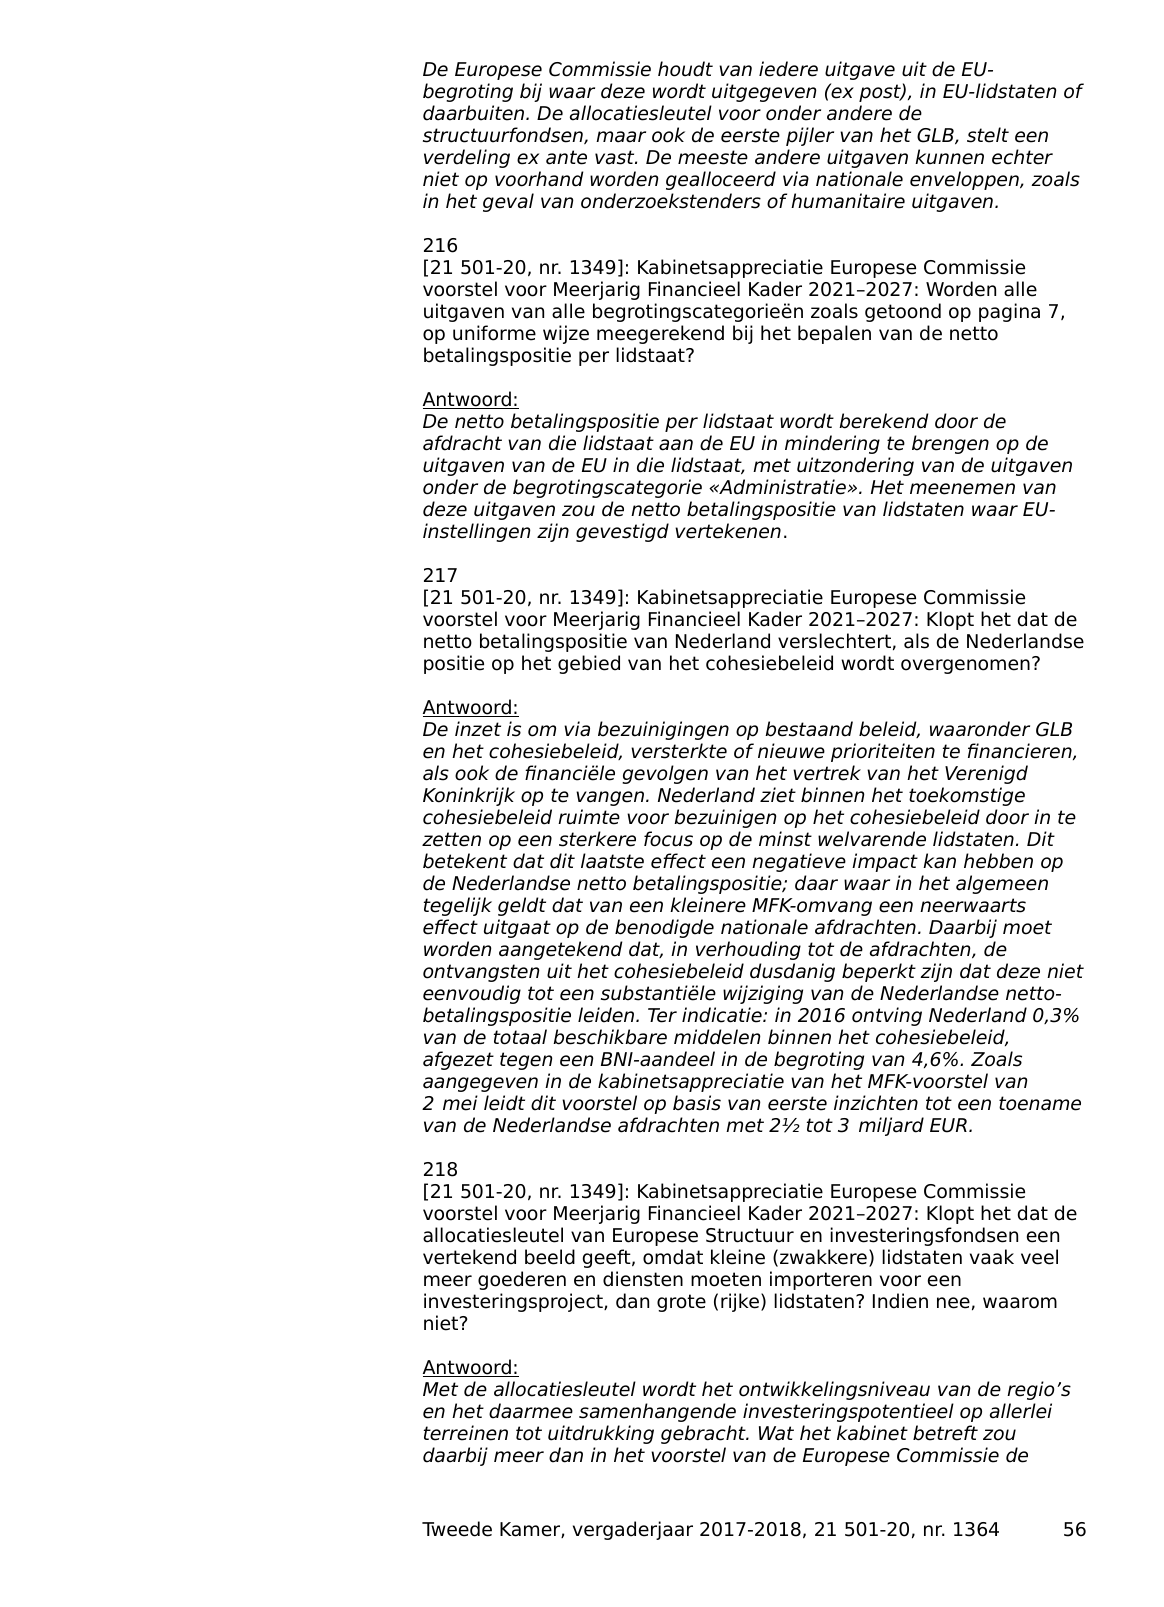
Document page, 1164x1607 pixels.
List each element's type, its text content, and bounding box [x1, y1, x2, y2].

text De inzet is om via bezuinigingen op bestaand beleid, waaronder GLB en het cohesiebeleid, versterkte of nieuwe prioriteiten te financieren, als ook de financiële gevolgen van het vertrek van het Verenigd Koninkrijk op te vangen. Nederland ziet binnen het toekomstige cohesiebeleid ruimte voor bezuinigen op het cohesiebeleid door in te zetten op een sterkere focus op de minst welvarende lidstaten. Dit betekent dat dit laatste effect een negatieve impact kan hebben op de Nederlandse netto betalingspositie; daar waar in het algemeen tegelijk geldt dat van een kleinere MFK-omvang een neerwaarts effect uitgaat op de benodigde nationale afdrachten. Daarbij moet worden aangetekend dat, in verhouding tot de afdrachten, de ontvangsten uit het cohesiebeleid dusdanig beperkt zijn dat deze niet eenvoudig tot een substantiële wijziging van de Nederlandse netto-betalingspositie leiden. Ter indicatie: in 2016 ontving Nederland 0,3% van de totaal beschikbare middelen binnen het cohesiebeleid, afgezet tegen een BNI-aandeel in de begroting van 4,6%. Zoals aangegeven in de kabinetsappreciatie van het MFK-voorstel van 2 mei leidt dit voorstel op basis van eerste inzichten tot een toename van de Nederlandse afdrachten met 2½ tot 3 miljard EUR. [422, 719, 1087, 1137]
text Antwoord: [422, 697, 1087, 719]
text [21 501-20, nr. 1349]: Kabinetsappreciatie Europese Commissie voorstel voor Meerjarig Financieel Kader 2021–2027: Klopt het dat de allocatiesleutel van Europese Structuur en investeringsfondsen een vertekend beeld geeft, omdat kleine (zwakkere) lidstaten vaak veel meer goederen en diensten moeten importeren voor een investeringsproject, dan grote (rijke) lidstaten? Indien nee, waarom niet? [422, 1181, 1087, 1335]
text De netto betalingspositie per lidstaat wordt berekend door de afdracht van die lidstaat aan de EU in mindering te brengen op de uitgaven van de EU in die lidstaat, met uitzondering van de uitgaven onder de begrotingscategorie «Administratie». Het meenemen van deze uitgaven zou de netto betalingspositie van lidstaten waar EU-instellingen zijn gevestigd vertekenen. [422, 411, 1087, 543]
text 217 [422, 565, 1087, 587]
text 216 [422, 235, 1087, 257]
text Antwoord: [422, 1357, 1087, 1379]
text Antwoord: [422, 389, 1087, 411]
text Met de allocatiesleutel wordt het ontwikkelingsniveau van de regio’s en het daarmee samenhangende investeringspotentieel op allerlei terreinen tot uitdrukking gebracht. Wat het kabinet betreft zou daarbij meer dan in het voorstel van de Europese Commissie de [422, 1379, 1087, 1467]
text 218 [422, 1159, 1087, 1181]
text [21 501-20, nr. 1349]: Kabinetsappreciatie Europese Commissie voorstel voor Meerjarig Financieel Kader 2021–2027: Klopt het dat de netto betalingspositie van Nederland verslechtert, als de Nederlandse positie op het gebied van het cohesiebeleid wordt overgenomen? [422, 587, 1087, 675]
text [21 501-20, nr. 1349]: Kabinetsappreciatie Europese Commissie voorstel voor Meerjarig Financieel Kader 2021–2027: Worden alle uitgaven van alle begrotingscategorieën zoals getoond op pagina 7, op uniforme wijze meegerekend bij het bepalen van de netto betalingspositie per lidstaat? [422, 257, 1087, 367]
text De Europese Commissie houdt van iedere uitgave uit de EU-begroting bij waar deze wordt uitgegeven (ex post), in EU-lidstaten of daarbuiten. De allocatiesleutel voor onder andere de structuurfondsen, maar ook de eerste pijler van het GLB, stelt een verdeling ex ante vast. De meeste andere uitgaven kunnen echter niet op voorhand worden gealloceerd via nationale enveloppen, zoals in het geval van onderzoekstenders of humanitaire uitgaven. [422, 59, 1087, 213]
